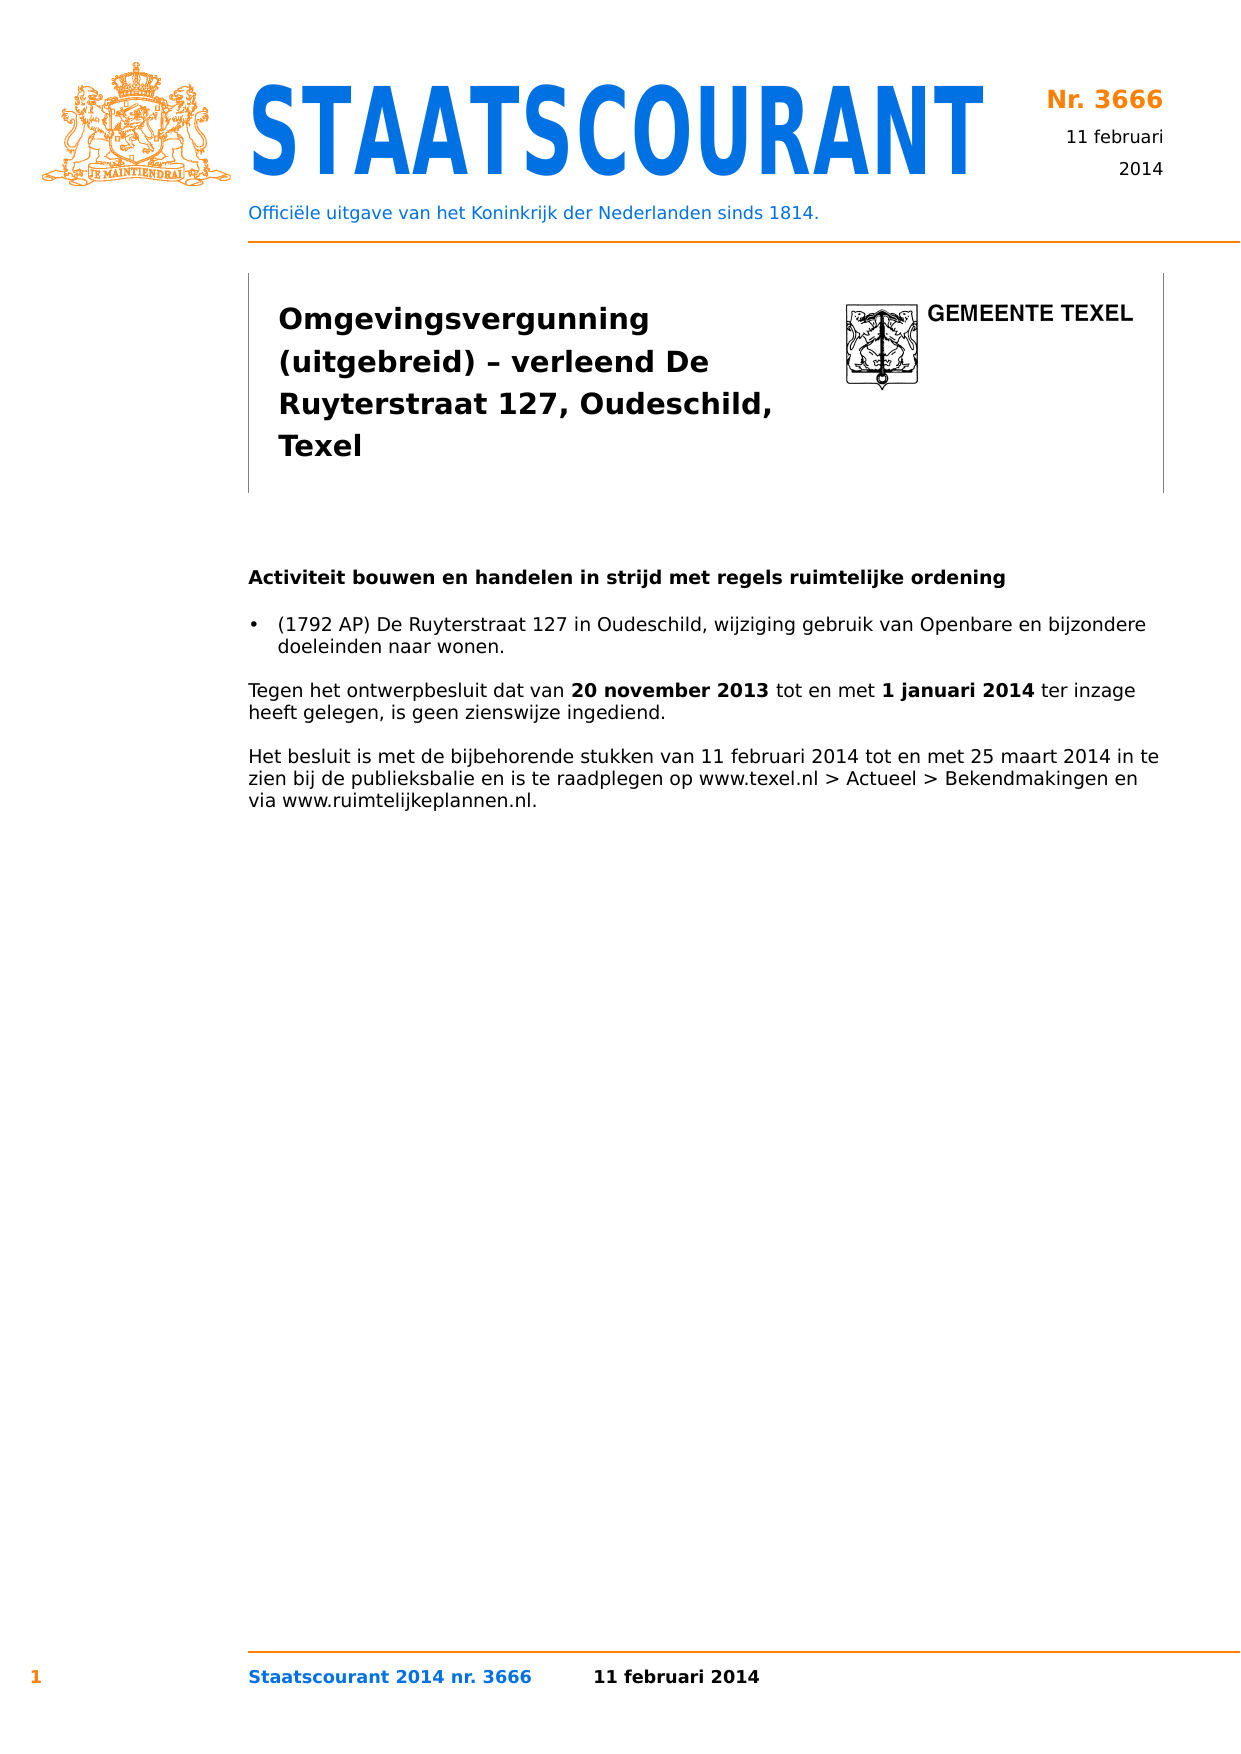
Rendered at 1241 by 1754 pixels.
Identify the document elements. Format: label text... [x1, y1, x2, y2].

table_cell Officiële uitgave van het Koninkrijk der Nederlanden sinds 1814. [248, 203, 1240, 241]
subtitle Activiteit bouwen en handelen in strijd met regels ruimtelijke ordening [248, 567, 1163, 589]
text • (1792 AP) De Ruyterstraat 127 in Oudeschild, wijziging gebruik van Openbare en bijzondere doeleinden naar wonen. [248, 614, 1163, 658]
table_header STAATSCOURANT [248, 62, 998, 203]
picture [844, 302, 1134, 391]
subtitle Omgevingsvergunning (uitgebreid) – verleend De Ruyterstraat 127, Oudeschild, Texel [249, 273, 1163, 493]
table_cell 11 februari [998, 121, 1240, 153]
table_header [25, 62, 248, 241]
text Tegen het ontwerpbesluit dat van 20 november 2013 tot en met 1 januari 2014 ter inzage heeft gelegen, is geen zienswijze ingediend. [248, 680, 1163, 724]
text Het besluit is met de bijbehorende stukken van 11 februari 2014 tot en met 25 maart 2014 in te zien bij de publieksbalie en is te raadplegen op www.texel.nl > Actueel > Bekendmakingen en via www.ruimtelijkeplannen.nl. [248, 746, 1163, 812]
table_cell 2014 [998, 153, 1240, 203]
table_header Nr. 3666 [998, 62, 1240, 121]
picture [41, 62, 231, 186]
